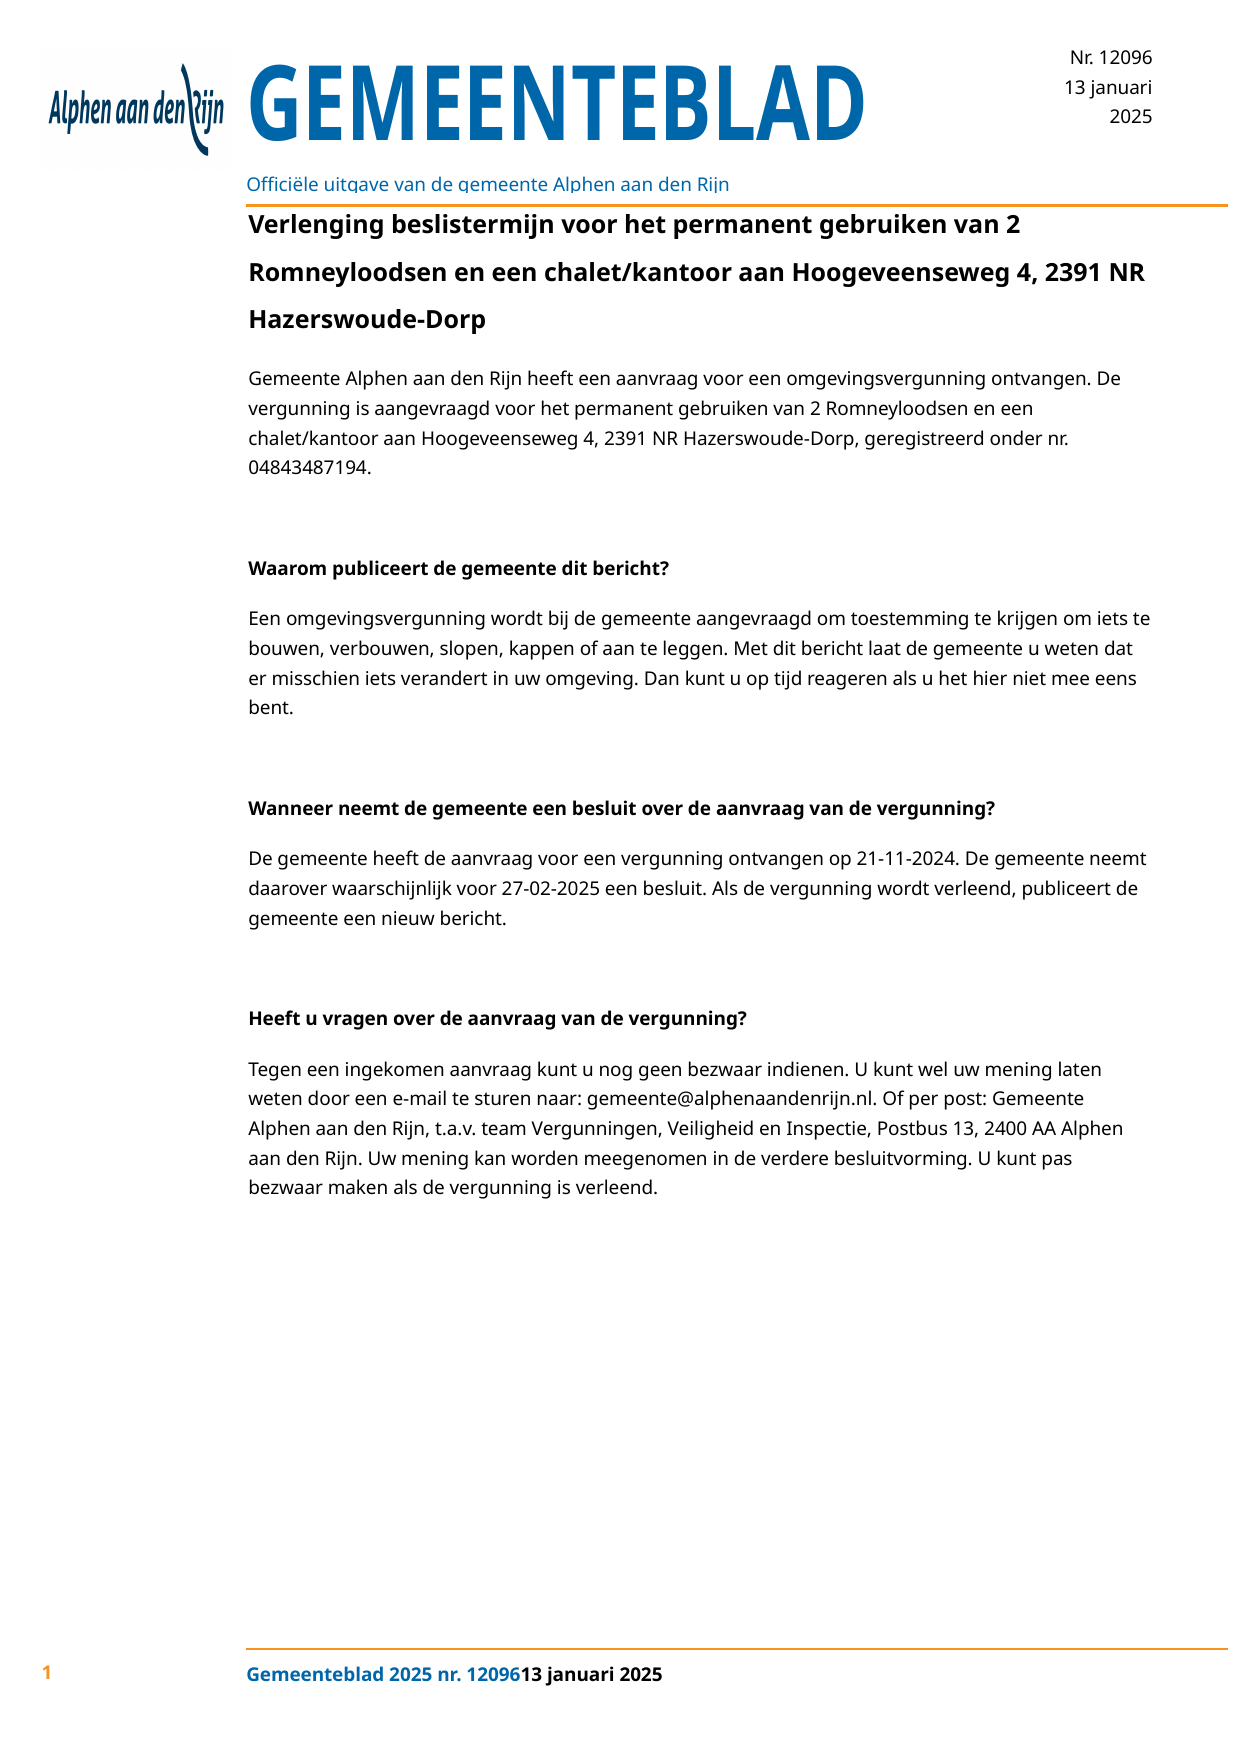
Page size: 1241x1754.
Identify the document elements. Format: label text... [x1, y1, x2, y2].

text Heeft u vragen over de aanvraag van de vergunning? [248, 1006, 1152, 1031]
text Gemeente Alphen aan den Rijn heeft een aanvraag voor een omgevingsvergunning ontvangen. De vergunning is aangevraagd voor het permanent gebruiken van 2 Romneyloodsen en een chalet/kantoor aan Hoogeveenseweg 4, 2391 NR Hazerswoude-Dorp, geregistreerd onder nr. 04843487194. [248, 366, 1152, 480]
text Een omgevingsvergunning wordt bij de gemeente aangevraagd om toestemming te krijgen om iets te bouwen, verbouwen, slopen, kappen of aan te leggen. Met dit bericht laat de gemeente u weten dat er misschien iets verandert in uw omgeving. Dan kunt u op tijd reageren als u het hier niet mee eens bent. [248, 606, 1152, 720]
text Wanneer neemt de gemeente een besluit over de aanvraag van de vergunning? [248, 795, 1152, 821]
picture [41, 47, 231, 172]
text Verlenging beslistermijn voor het permanent gebruiken van 2 Romneyloodsen en een chalet/kantoor aan Hoogeveenseweg 4, 2391 NR Hazerswoude-Dorp [248, 207, 1152, 336]
text Tegen een ingekomen aanvraag kunt u nog geen bezwaar indienen. U kunt wel uw mening laten weten door een e-mail te sturen naar: gemeente@alphenaandenrijn.nl. Of per post: Gemeente Alphen aan den Rijn, t.a.v. team Vergunningen, Veiligheid en Inspectie, Postbus 13, 2400 AA Alphen aan den Rijn. Uw mening kan worden meegenomen in de verdere besluitvorming. U kunt pas bezwaar maken als de vergunning is verleend. [248, 1056, 1152, 1200]
text De gemeente heeft de aanvraag voor een vergunning ontvangen op 21-11-2024. De gemeente neemt daarover waarschijnlijk voor 27-02-2025 een besluit. Als de vergunning wordt verleend, publiceert de gemeente een nieuw bericht. [248, 846, 1152, 930]
text Waarom publiceert de gemeente dit bericht? [248, 555, 1152, 581]
